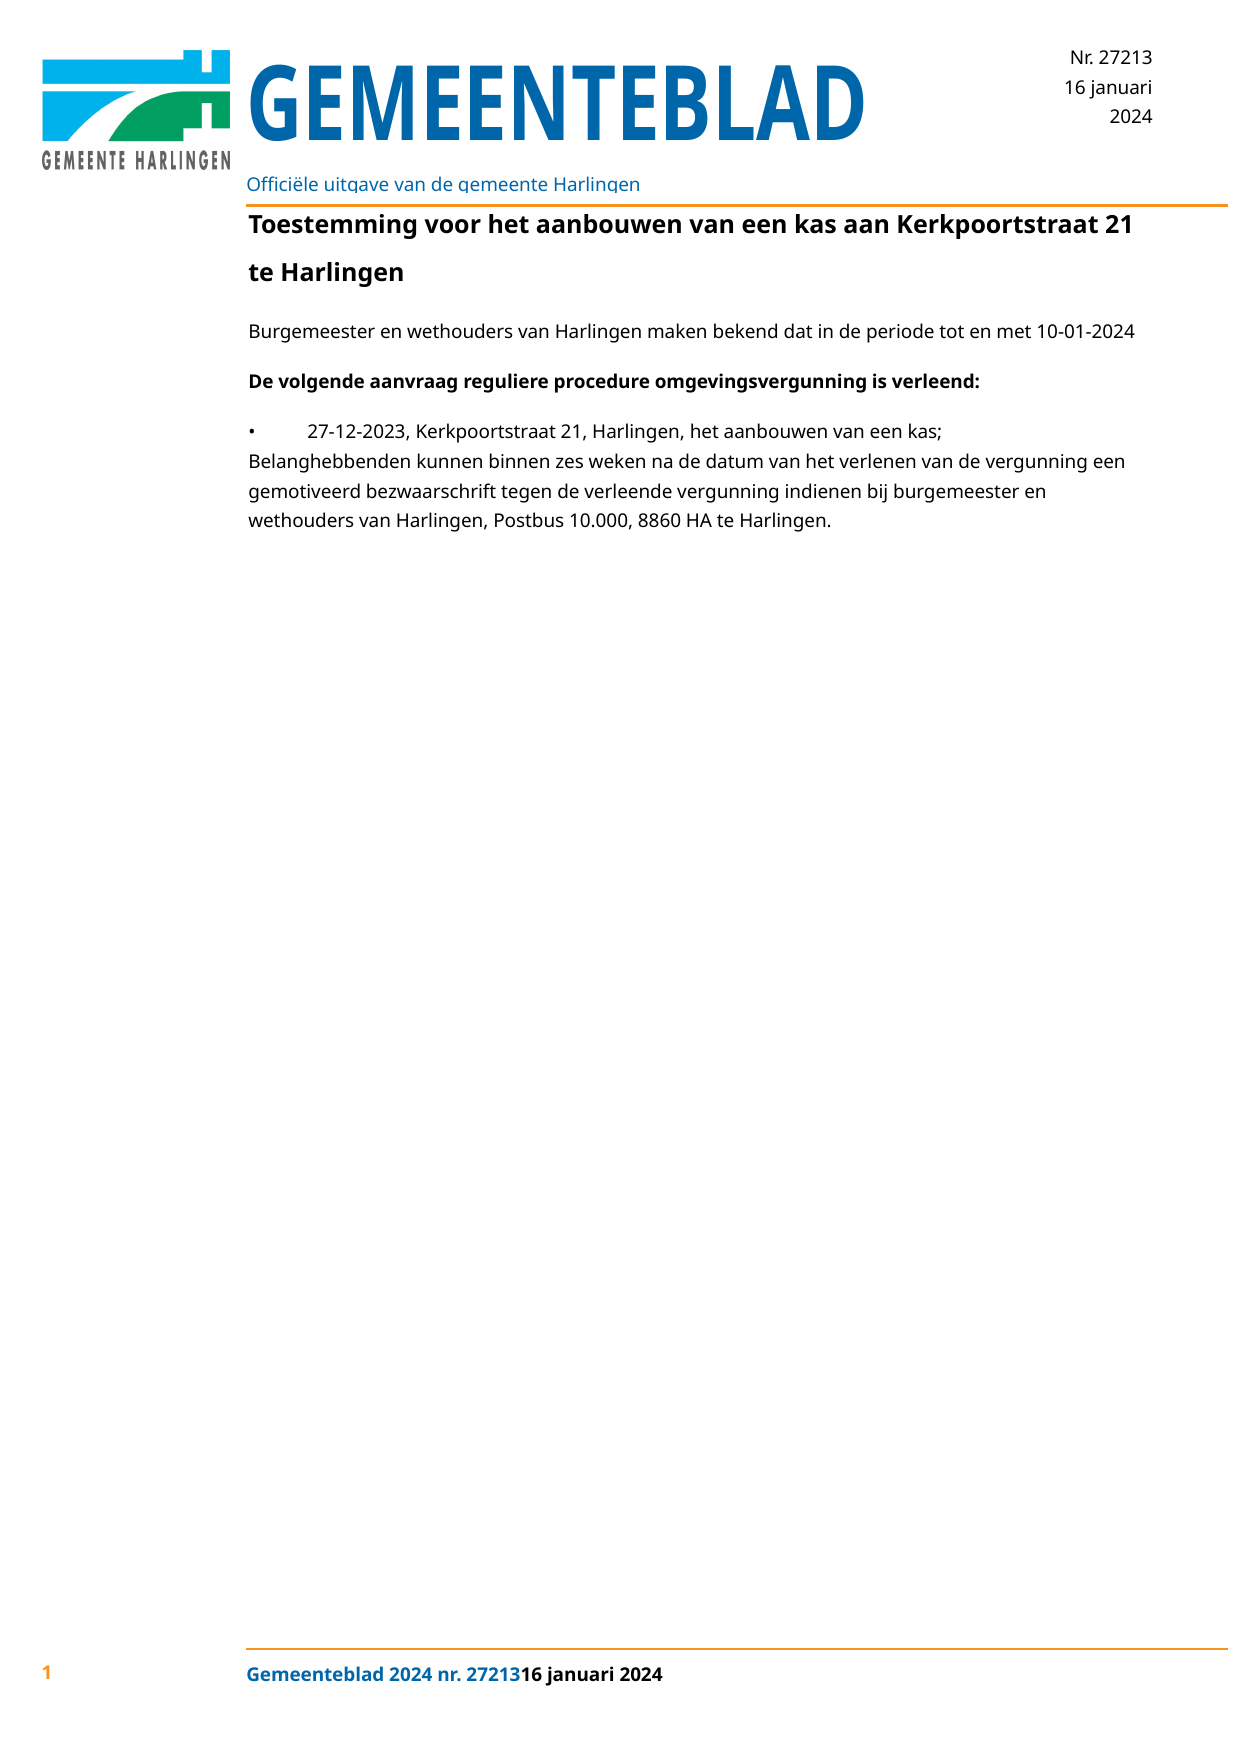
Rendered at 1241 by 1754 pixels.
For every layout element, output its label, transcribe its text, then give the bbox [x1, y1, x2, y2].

text De volgende aanvraag reguliere procedure omgevingsvergunning is verleend: [248, 368, 1152, 394]
text Belanghebbenden kunnen binnen zes weken na de datum van het verlenen van de vergunning een gemotiveerd bezwaarschrift tegen de verleende vergunning indienen bij burgemeester en wethouders van Harlingen, Postbus 10.000, 8860 HA te Harlingen. [248, 448, 1152, 533]
picture [41, 47, 231, 172]
text Toestemming voor het aanbouwen van een kas aan Kerkpoortstraat 21 te Harlingen [248, 207, 1152, 288]
text Burgemeester en wethouders van Harlingen maken bekend dat in de periode tot en met 10-01-2024 [248, 318, 1152, 344]
list 27-12-2023, Kerkpoortstraat 21, Harlingen, het aanbouwen van een kas; [248, 419, 1152, 444]
